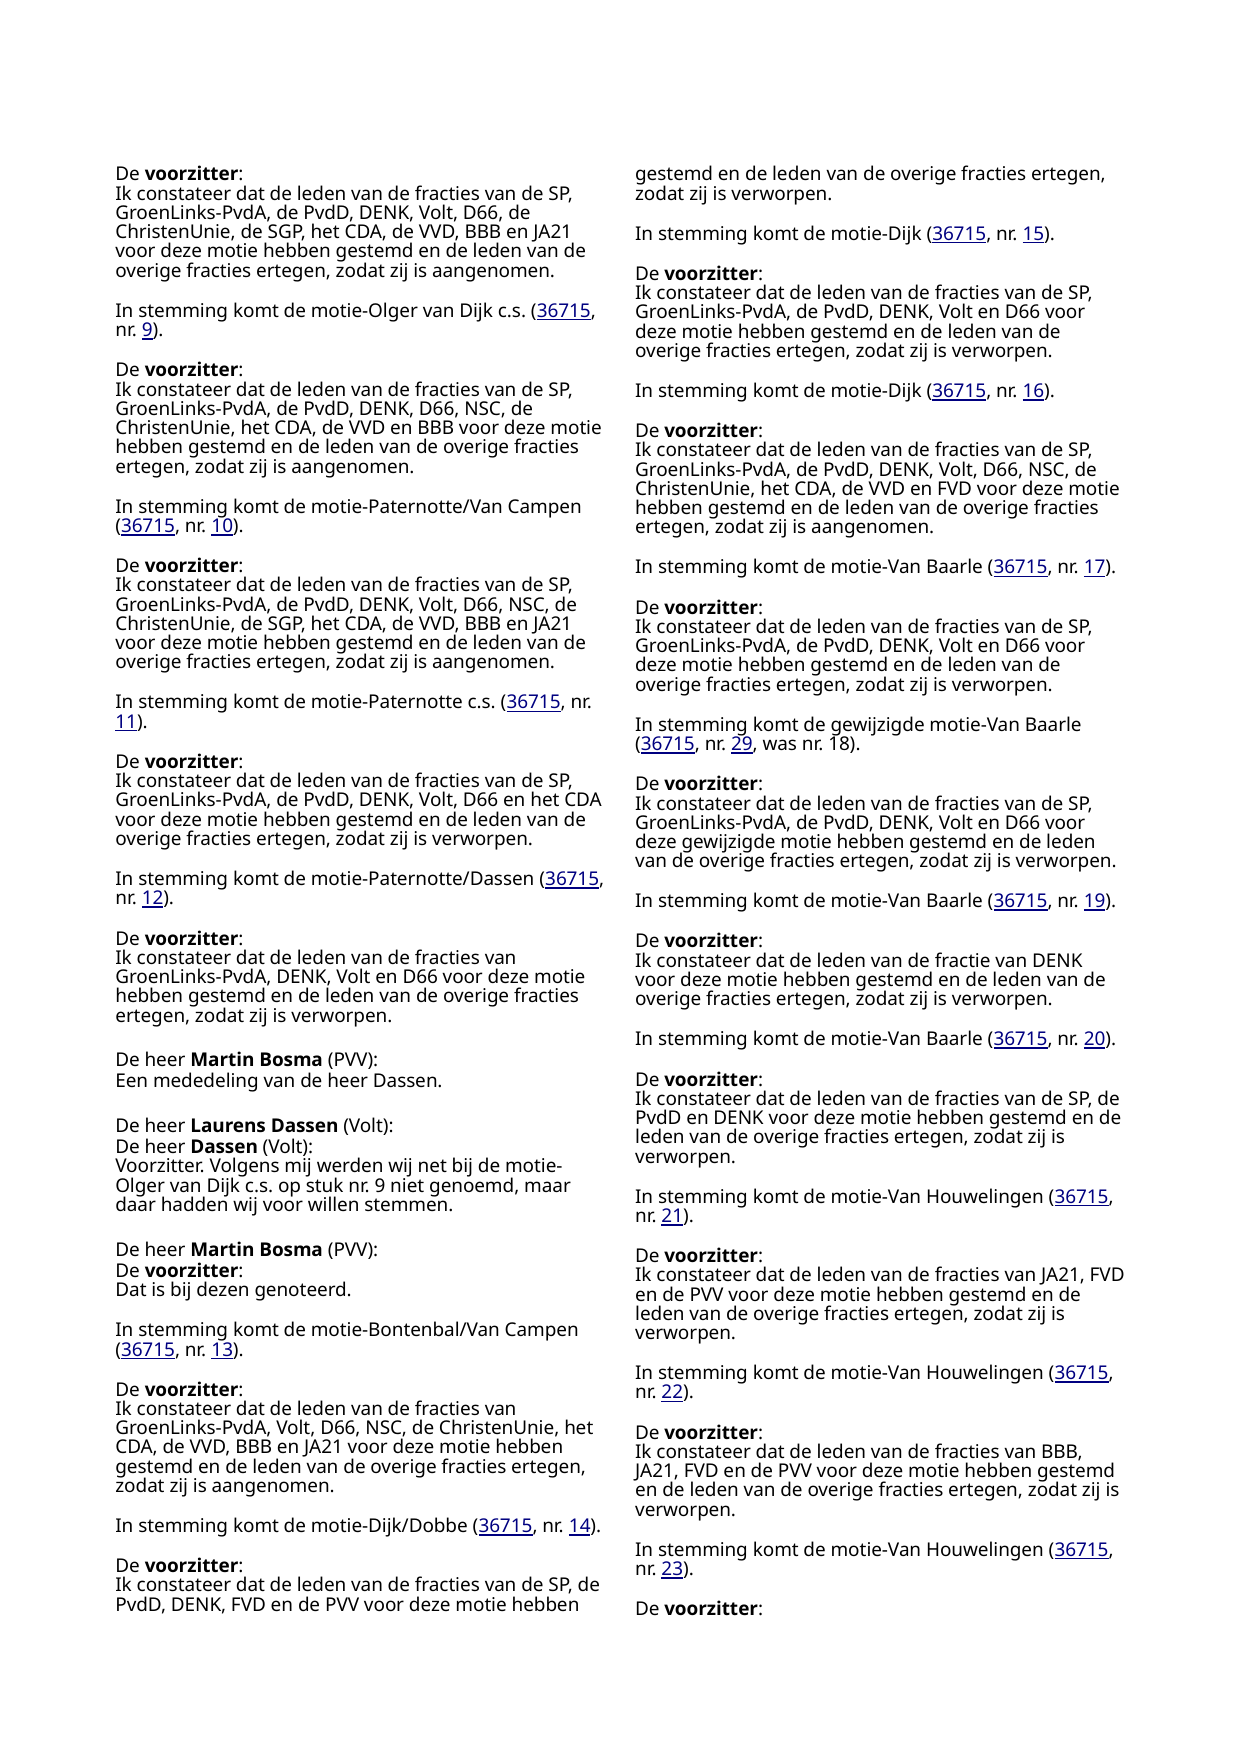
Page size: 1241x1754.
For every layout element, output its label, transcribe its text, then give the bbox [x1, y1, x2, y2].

text De voorzitter: [115, 1381, 605, 1400]
text Ik constateer dat de leden van de fracties van GroenLinks-PvdA, DENK, Volt en D66 voor deze motie hebben gestemd en de leden van de overige fracties ertegen, zodat zij is verworpen. [115, 949, 605, 1026]
text De voorzitter: [115, 165, 605, 185]
text Voorzitter. Volgens mij werden wij net bij de motie-Olger van Dijk c.s. op stuk nr. 9 niet genoemd, maar daar hadden wij voor willen stemmen. [115, 1157, 605, 1215]
text De voorzitter: [635, 1600, 1125, 1619]
text De voorzitter: [635, 1071, 1125, 1090]
text In stemming komt de motie-Paternotte c.s. (36715, nr. 11). [115, 693, 605, 732]
text De voorzitter: [635, 1247, 1125, 1266]
text De voorzitter: [635, 775, 1125, 794]
text De voorzitter: [635, 932, 1125, 952]
text gestemd en de leden van de overige fracties ertegen, zodat zij is verworpen. [635, 165, 1125, 204]
text Ik constateer dat de leden van de fracties van BBB, JA21, FVD en de PVV voor deze motie hebben gestemd en de leden van de overige fracties ertegen, zodat zij is verworpen. [635, 1443, 1125, 1520]
text De voorzitter: [115, 361, 605, 381]
text De voorzitter: [635, 422, 1125, 441]
text De voorzitter: [635, 1424, 1125, 1443]
text In stemming komt de motie-Dijk (36715, nr. 16). [635, 382, 1125, 401]
text De heer Martin Bosma (PVV): [115, 1047, 605, 1072]
text In stemming komt de motie-Van Houwelingen (36715, nr. 22). [635, 1364, 1125, 1403]
text De voorzitter: [115, 929, 605, 949]
text Ik constateer dat de leden van de fracties van JA21, FVD en de PVV voor deze motie hebben gestemd en de leden van de overige fracties ertegen, zodat zij is verworpen. [635, 1266, 1125, 1343]
text Ik constateer dat de leden van de fractie van DENK voor deze motie hebben gestemd en de leden van de overige fracties ertegen, zodat zij is verworpen. [635, 952, 1125, 1009]
text Een mededeling van de heer Dassen. [115, 1072, 605, 1092]
text De voorzitter: [635, 599, 1125, 618]
text De heer Laurens Dassen (Volt): [115, 1112, 605, 1138]
text Ik constateer dat de leden van de fracties van de SP, GroenLinks-PvdA, de PvdD, DENK, Volt, D66, NSC, de ChristenUnie, de SGP, het CDA, de VVD, BBB en JA21 voor deze motie hebben gestemd en de leden van de overige fracties ertegen, zodat zij is aangenomen. [115, 576, 605, 673]
text In stemming komt de motie-Van Baarle (36715, nr. 20). [635, 1030, 1125, 1050]
text Ik constateer dat de leden van de fracties van de SP, de PvdD, DENK, FVD en de PVV voor deze motie hebben [115, 1576, 605, 1615]
text Ik constateer dat de leden van de fracties van GroenLinks-PvdA, Volt, D66, NSC, de ChristenUnie, het CDA, de VVD, BBB en JA21 voor deze motie hebben gestemd en de leden van de overige fracties ertegen, zodat zij is aangenomen. [115, 1400, 605, 1496]
text In stemming komt de motie-Van Baarle (36715, nr. 19). [635, 892, 1125, 912]
text De voorzitter: [115, 753, 605, 772]
text In stemming komt de motie-Paternotte/Dassen (36715, nr. 12). [115, 870, 605, 909]
text Ik constateer dat de leden van de fracties van de SP, GroenLinks-PvdA, de PvdD, DENK, D66, NSC, de ChristenUnie, het CDA, de VVD en BBB voor deze motie hebben gestemd en de leden van de overige fracties ertegen, zodat zij is aangenomen. [115, 381, 605, 477]
text De voorzitter: [115, 1262, 605, 1281]
text Ik constateer dat de leden van de fracties van de SP, GroenLinks-PvdA, de PvdD, DENK, Volt, D66 en het CDA voor deze motie hebben gestemd en de leden van de overige fracties ertegen, zodat zij is verworpen. [115, 772, 605, 849]
text In stemming komt de motie-Van Baarle (36715, nr. 17). [635, 558, 1125, 578]
text De heer Martin Bosma (PVV): [115, 1236, 605, 1262]
text Ik constateer dat de leden van de fracties van de SP, de PvdD en DENK voor deze motie hebben gestemd en de leden van de overige fracties ertegen, zodat zij is verworpen. [635, 1090, 1125, 1167]
text Ik constateer dat de leden van de fracties van de SP, GroenLinks-PvdA, de PvdD, DENK, Volt, D66, de ChristenUnie, de SGP, het CDA, de VVD, BBB en JA21 voor deze motie hebben gestemd en de leden van de overige fracties ertegen, zodat zij is aangenomen. [115, 185, 605, 281]
text De voorzitter: [115, 1557, 605, 1576]
text In stemming komt de motie-Dijk/Dobbe (36715, nr. 14). [115, 1517, 605, 1536]
text In stemming komt de gewijzigde motie-Van Baarle (36715, nr. 29, was nr. 18). [635, 716, 1125, 754]
text In stemming komt de motie-Bontenbal/Van Campen (36715, nr. 13). [115, 1321, 605, 1360]
text Dat is bij dezen genoteerd. [115, 1281, 605, 1300]
text In stemming komt de motie-Olger van Dijk c.s. (36715, nr. 9). [115, 302, 605, 340]
text Ik constateer dat de leden van de fracties van de SP, GroenLinks-PvdA, de PvdD, DENK, Volt, D66, NSC, de ChristenUnie, het CDA, de VVD en FVD voor deze motie hebben gestemd en de leden van de overige fracties ertegen, zodat zij is aangenomen. [635, 441, 1125, 538]
text De heer Dassen (Volt): [115, 1138, 605, 1157]
text In stemming komt de motie-Van Houwelingen (36715, nr. 23). [635, 1541, 1125, 1579]
text De voorzitter: [635, 265, 1125, 284]
text In stemming komt de motie-Dijk (36715, nr. 15). [635, 225, 1125, 244]
text In stemming komt de motie-Paternotte/Van Campen (36715, nr. 10). [115, 498, 605, 536]
text In stemming komt de motie-Van Houwelingen (36715, nr. 21). [635, 1188, 1125, 1226]
text Ik constateer dat de leden van de fracties van de SP, GroenLinks-PvdA, de PvdD, DENK, Volt en D66 voor deze motie hebben gestemd en de leden van de overige fracties ertegen, zodat zij is verworpen. [635, 618, 1125, 695]
text Ik constateer dat de leden van de fracties van de SP, GroenLinks-PvdA, de PvdD, DENK, Volt en D66 voor deze motie hebben gestemd en de leden van de overige fracties ertegen, zodat zij is verworpen. [635, 284, 1125, 361]
text De voorzitter: [115, 557, 605, 576]
text Ik constateer dat de leden van de fracties van de SP, GroenLinks-PvdA, de PvdD, DENK, Volt en D66 voor deze gewijzigde motie hebben gestemd en de leden van de overige fracties ertegen, zodat zij is verworpen. [635, 794, 1125, 872]
